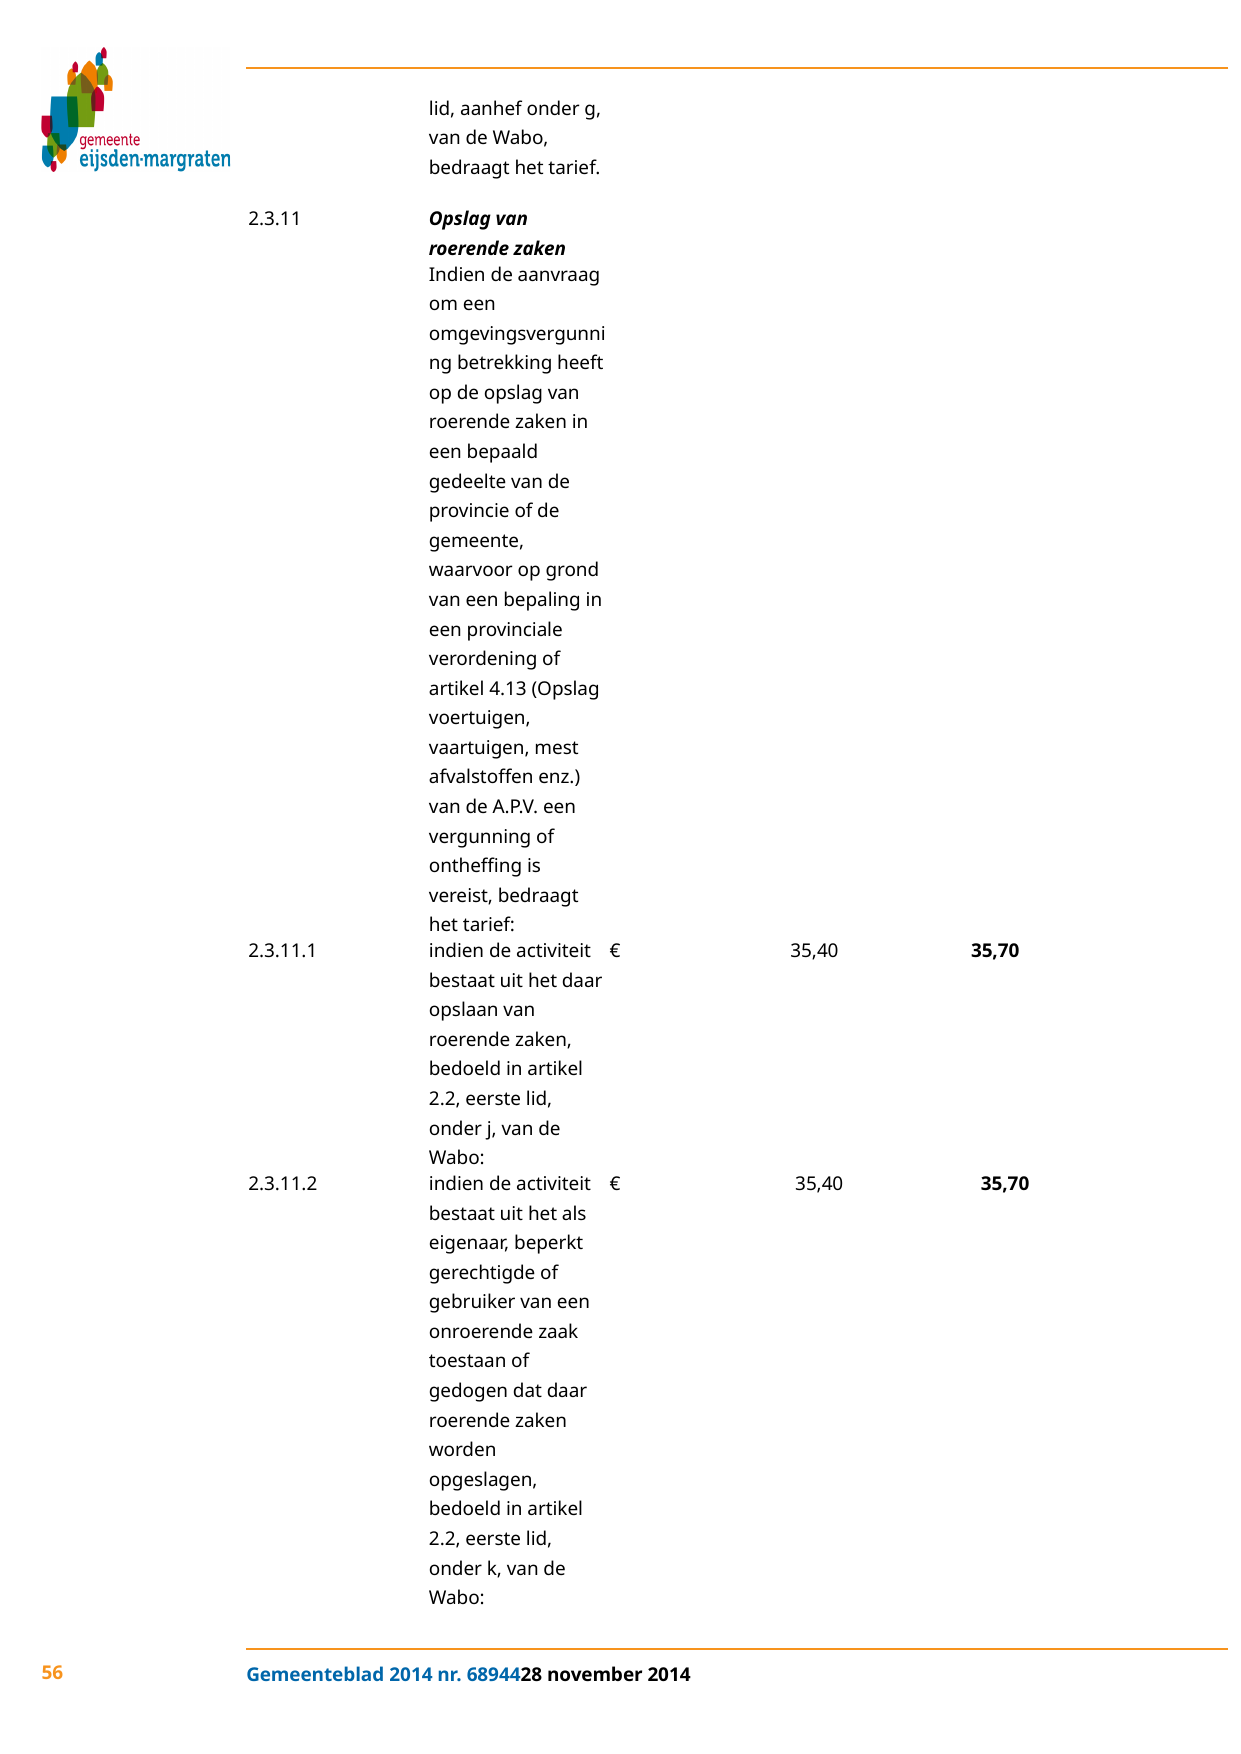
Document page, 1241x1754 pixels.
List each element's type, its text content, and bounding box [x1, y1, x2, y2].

table_cell 35,70 [971, 1170, 1152, 1610]
table_cell [609, 205, 790, 261]
table_cell [248, 95, 429, 180]
table_cell [971, 261, 1152, 937]
table_cell indien de activiteit bestaat uit het daar opslaan van roerende zaken, bedoeld in artikel 2.2, eerste lid, onder j, van de Wabo: [429, 937, 609, 1170]
table_cell [609, 261, 790, 937]
table_cell 2.3.11.1 [248, 937, 429, 1170]
table_cell indien de activiteit bestaat uit het als eigenaar, beperkt gerechtigde of gebruiker van een onroerende zaak toestaan of gedogen dat daar roerende zaken worden opgeslagen, bedoeld in artikel 2.2, eerste lid, onder k, van de Wabo: [429, 1170, 609, 1610]
table_cell € [609, 1170, 790, 1610]
picture [41, 47, 231, 172]
table_cell [609, 95, 790, 180]
table_cell 2.3.11.2 [248, 1170, 429, 1610]
table_cell [971, 180, 1152, 205]
table_cell lid, aanhef onder g, van de Wabo, bedraagt het tarief. [429, 95, 609, 180]
table_cell 2.3.11 [248, 205, 429, 261]
table_cell [248, 261, 429, 937]
table_cell [790, 95, 971, 180]
table_cell [790, 205, 971, 261]
table_cell 35,40 [790, 1170, 971, 1610]
table_cell [971, 205, 1152, 261]
table_cell € [609, 937, 790, 1170]
table_cell [429, 180, 609, 205]
table_cell Opslag van roerende zaken [429, 205, 609, 261]
table_cell 35,70 [971, 937, 1152, 1170]
table_cell [790, 261, 971, 937]
table_cell [790, 180, 971, 205]
table_cell [248, 180, 429, 205]
table_cell Indien de aanvraag om een omgevingsvergunning betrekking heeft op de opslag van roerende zaken in een bepaald gedeelte van de provincie of de gemeente, waarvoor op grond van een bepaling in een provinciale verordening of artikel 4.13 (Opslag voertuigen, vaartuigen, mest afvalstoffen enz.) van de A.P.V. een vergunning of ontheffing is vereist, bedraagt het tarief: [429, 261, 609, 937]
table_cell [609, 180, 790, 205]
table_cell [971, 95, 1152, 180]
table_cell 35,40 [790, 937, 971, 1170]
